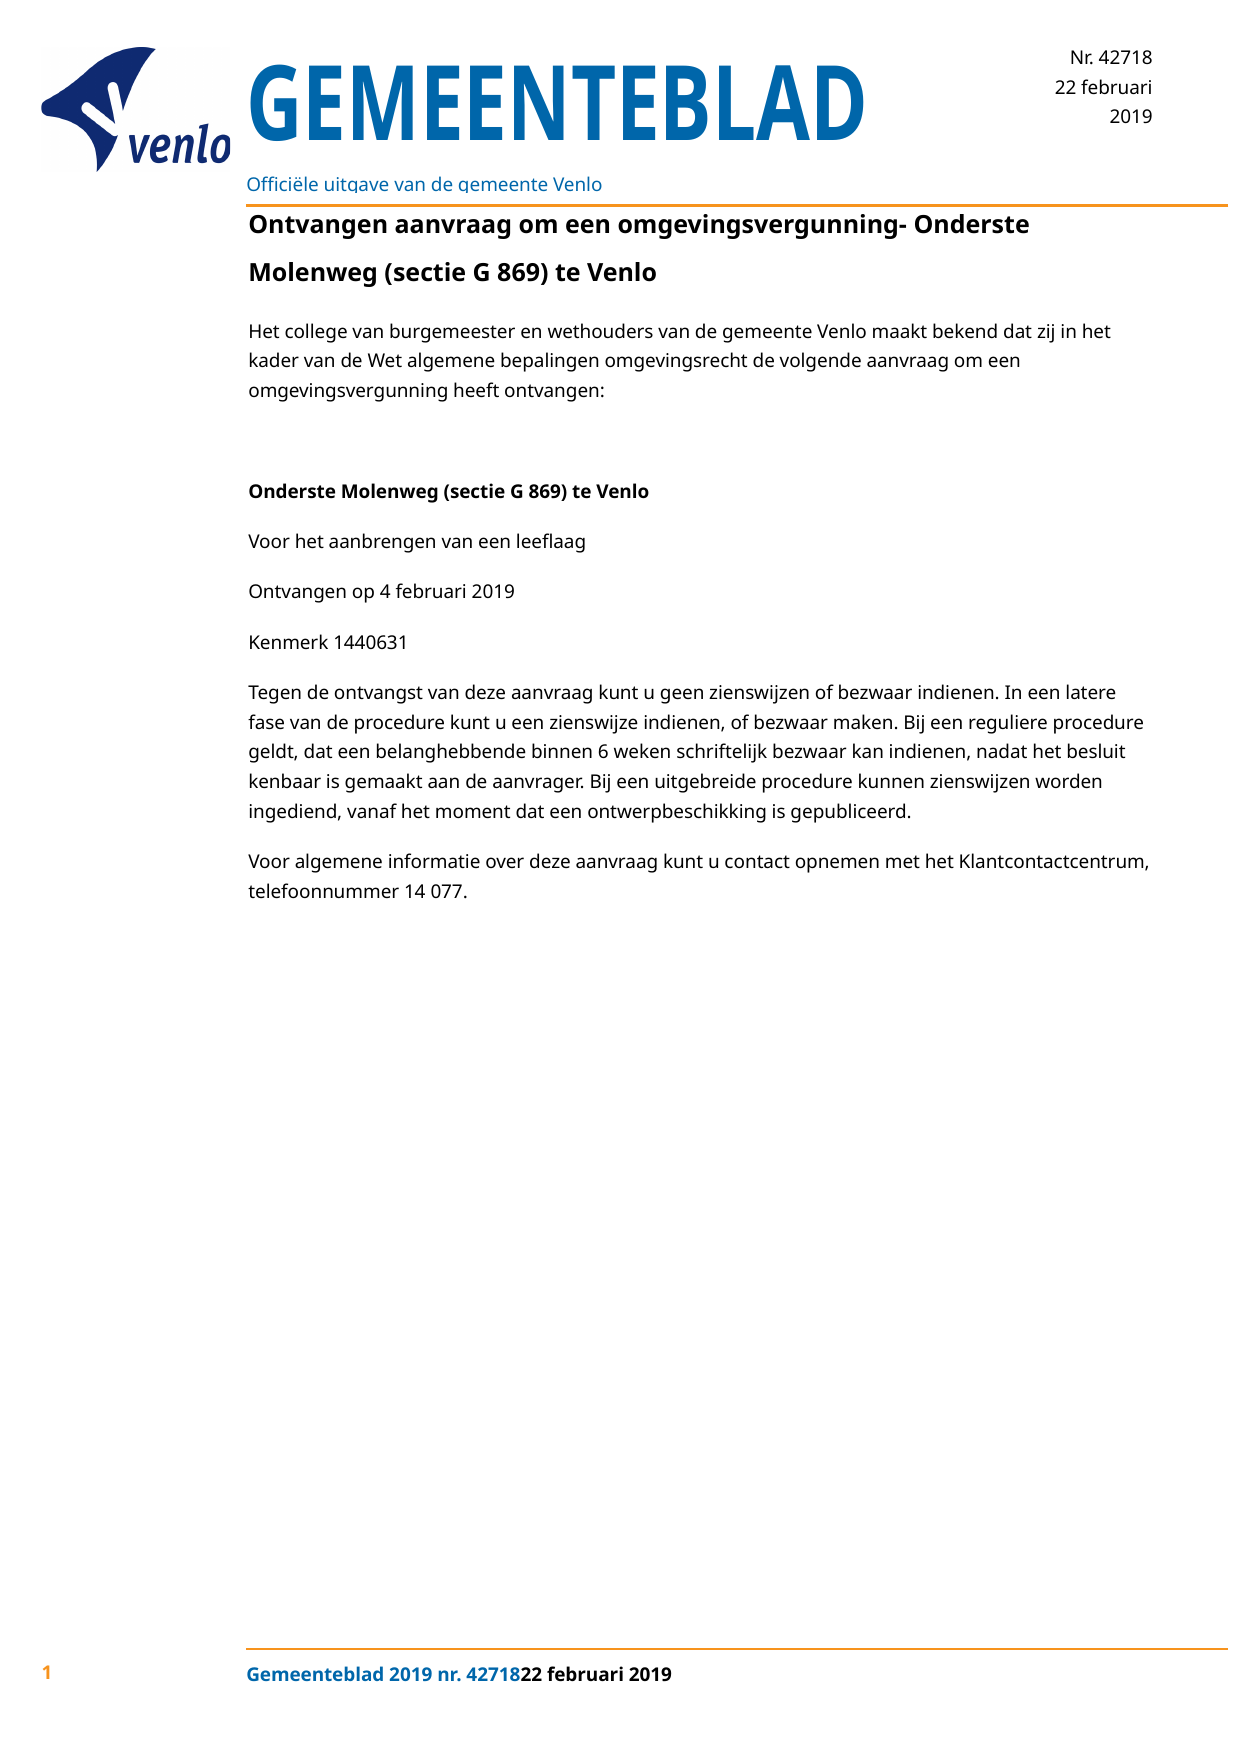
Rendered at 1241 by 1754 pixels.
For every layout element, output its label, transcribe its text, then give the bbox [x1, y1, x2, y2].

text Ontvangen op 4 februari 2019 [248, 579, 1152, 604]
text Voor het aanbrengen van een leeflaag [248, 528, 1152, 554]
text Onderste Molenweg (sectie G 869) te Venlo [248, 478, 1152, 504]
text Kenmerk 1440631 [248, 629, 1152, 655]
text Ontvangen aanvraag om een omgevingsvergunning- Onderste Molenweg (sectie G 869) te Venlo [248, 207, 1152, 288]
picture [41, 47, 231, 172]
text Het college van burgemeester en wethouders van de gemeente Venlo maakt bekend dat zij in het kader van de Wet algemene bepalingen omgevingsrecht de volgende aanvraag om een omgevingsvergunning heeft ontvangen: [248, 318, 1152, 403]
text Tegen de ontvangst van deze aanvraag kunt u geen zienswijzen of bezwaar indienen. In een latere fase van de procedure kunt u een zienswijze indienen, of bezwaar maken. Bij een reguliere procedure geldt, dat een belanghebbende binnen 6 weken schriftelijk bezwaar kan indienen, nadat het besluit kenbaar is gemaakt aan de aanvrager. Bij een uitgebreide procedure kunnen zienswijzen worden ingediend, vanaf het moment dat een ontwerpbeschikking is gepubliceerd. [248, 679, 1152, 824]
text Voor algemene informatie over deze aanvraag kunt u contact opnemen met het Klantcontactcentrum, telefoonnummer 14 077. [248, 848, 1152, 904]
